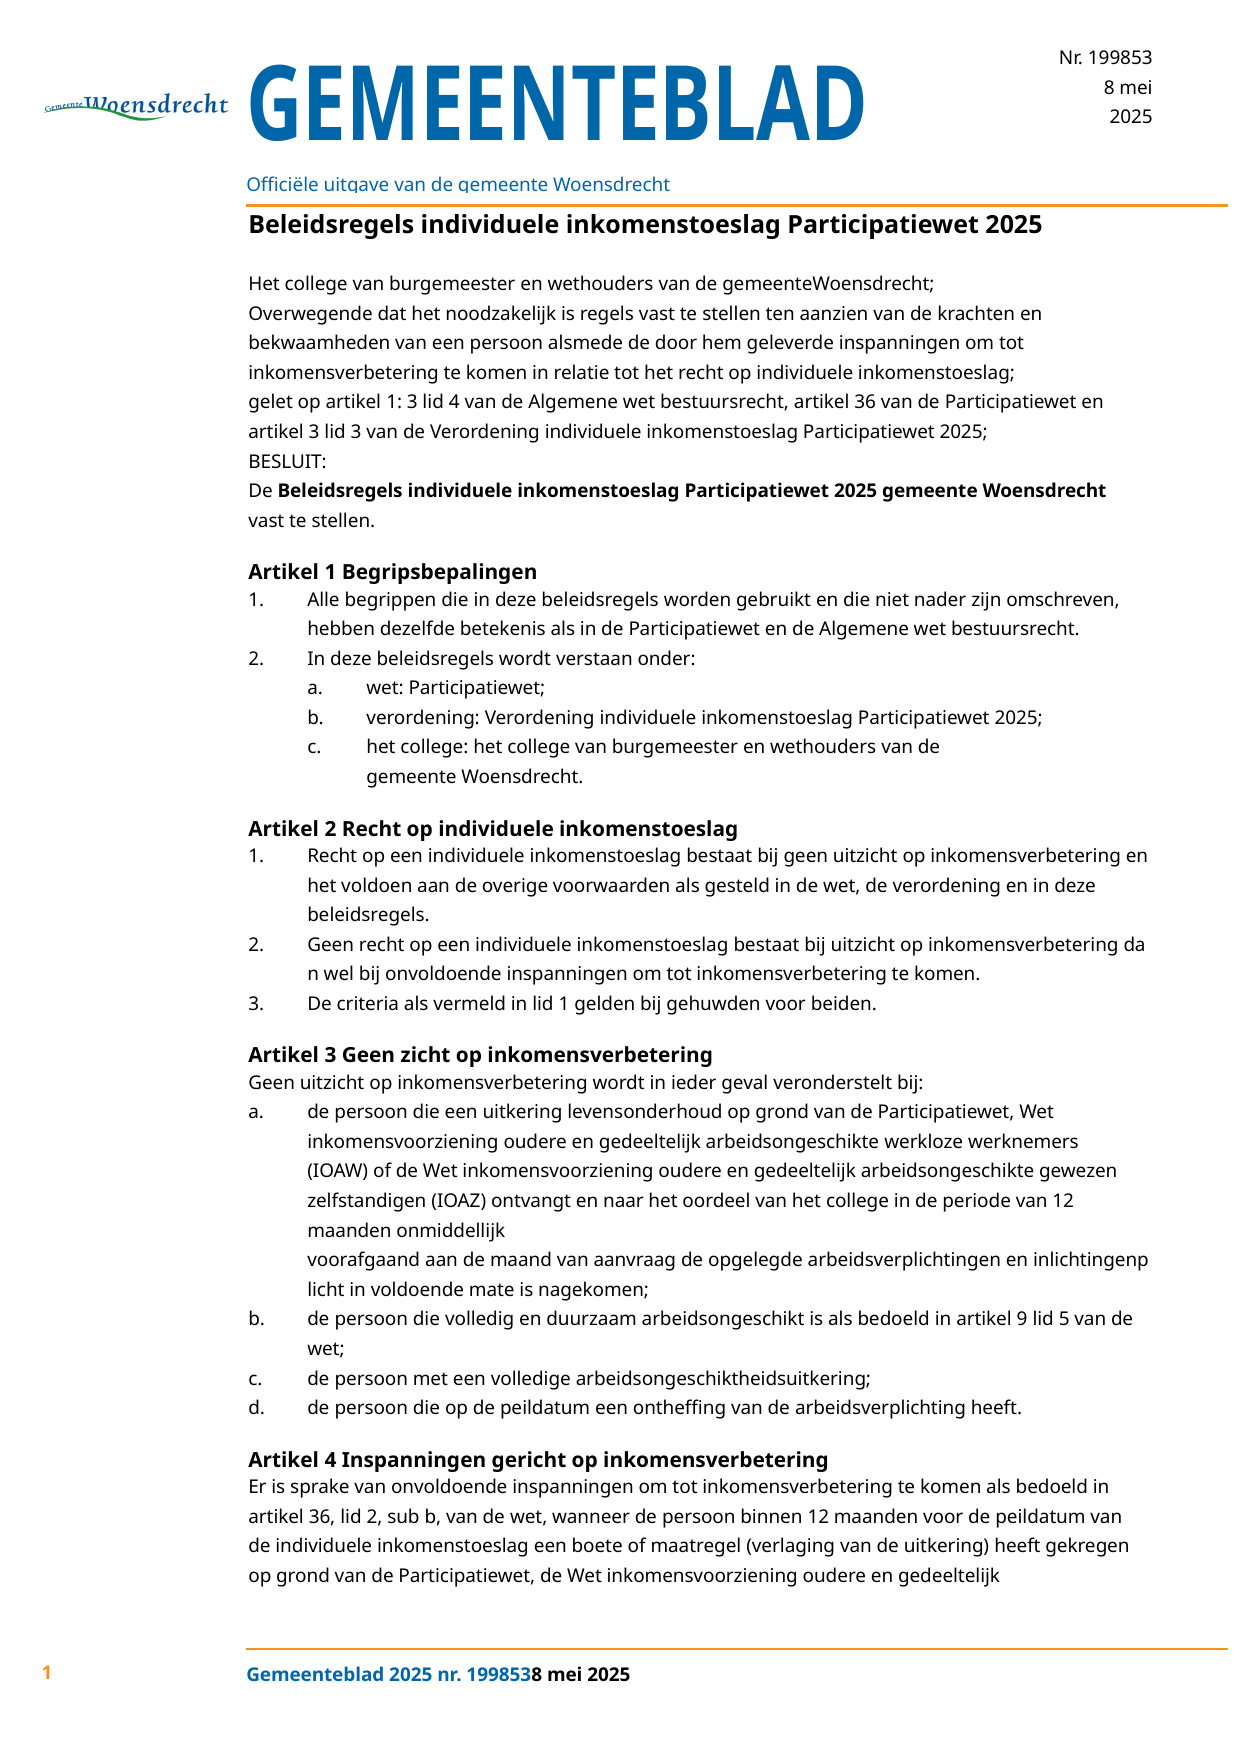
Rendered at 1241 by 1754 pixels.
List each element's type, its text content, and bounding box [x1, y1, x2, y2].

list de persoon met een volledige arbeidsongeschiktheidsuitkering; [248, 1365, 1152, 1391]
text Het college van burgemeester en wethouders van de gemeenteWoensdrecht; [248, 270, 1152, 296]
text De Beleidsregels individuele inkomenstoeslag Participatiewet 2025 gemeente Woensdrecht vast te stellen. [248, 477, 1152, 533]
list De criteria als vermeld in lid 1 gelden bij gehuwden voor beiden. [248, 990, 1152, 1016]
text Overwegende dat het noodzakelijk is regels vast te stellen ten aanzien van de krachten en bekwaamheden van een persoon alsmede de door hem geleverde inspanningen om tot inkomensverbetering te komen in relatie tot het recht op individuele inkomenstoeslag; [248, 300, 1152, 385]
text Er is sprake van onvoldoende inspanningen om tot inkomensverbetering te komen als bedoeld in artikel 36, lid 2, sub b, van de wet, wanneer de persoon binnen 12 maanden voor de peildatum van de individuele inkomenstoeslag een boete of maatregel (verlaging van de uitkering) heeft gekregen op grond van de Participatiewet, de Wet inkomensvoorziening oudere en gedeeltelijk [248, 1473, 1152, 1588]
text Artikel 2 Recht op individuele inkomenstoeslag [248, 814, 1152, 842]
list Geen recht op een individuele inkomenstoeslag bestaat bij uitzicht op inkomensverbetering dan wel bij onvoldoende inspanningen om tot inkomensverbetering te komen. [248, 931, 1152, 986]
list het college: het college van burgemeester en wethouders van de gemeente Woensdrecht. [307, 734, 1152, 789]
list de persoon die een uitkering levensonderhoud op grond van de Participatiewet, Wet inkomensvoorziening oudere en gedeeltelijk arbeidsongeschikte werkloze werknemers (IOAW) of de Wet inkomensvoorziening oudere en gedeeltelijk arbeidsongeschikte gewezen zelfstandigen (IOAZ) ontvangt en naar het oordeel van het college in de periode van 12 maanden onmiddellijk voorafgaand aan de maand van aanvraag de opgelegde arbeidsverplichtingen en inlichtingenplicht in voldoende mate is nagekomen; [248, 1098, 1152, 1302]
text BESLUIT: [248, 448, 1152, 473]
text Artikel 4 Inspanningen gericht op inkomensverbetering [248, 1445, 1152, 1473]
text Geen uitzicht op inkomensverbetering wordt in ieder geval veronderstelt bij: [248, 1069, 1152, 1095]
text Artikel 1 Begripsbepalingen [248, 557, 1152, 586]
list Alle begrippen die in deze beleidsregels worden gebruikt en die niet nader zijn omschreven, hebben dezelfde betekenis als in de Participatiewet en de Algemene wet bestuursrecht. [248, 586, 1152, 641]
list In deze beleidsregels wordt verstaan onder: [248, 645, 1152, 671]
list de persoon die op de peildatum een ontheffing van de arbeidsverplichting heeft. [248, 1394, 1152, 1420]
list Recht op een individuele inkomenstoeslag bestaat bij geen uitzicht op inkomensverbetering en het voldoen aan de overige voorwaarden als gesteld in de wet, de verordening en in deze beleidsregels. [248, 842, 1152, 927]
list verordening: Verordening individuele inkomenstoeslag Participatiewet 2025; [307, 704, 1152, 730]
text Beleidsregels individuele inkomenstoeslag Participatiewet 2025 [248, 207, 1152, 241]
picture [41, 47, 231, 172]
text gelet op artikel 1: 3 lid 4 van de Algemene wet bestuursrecht, artikel 36 van de Participatiewet en artikel 3 lid 3 van de Verordening individuele inkomenstoeslag Participatiewet 2025; [248, 389, 1152, 444]
list de persoon die volledig en duurzaam arbeidsongeschikt is als bedoeld in artikel 9 lid 5 van de wet; [248, 1306, 1152, 1361]
list wet: Participatiewet; [307, 674, 1152, 700]
text Artikel 3 Geen zicht op inkomensverbetering [248, 1041, 1152, 1069]
